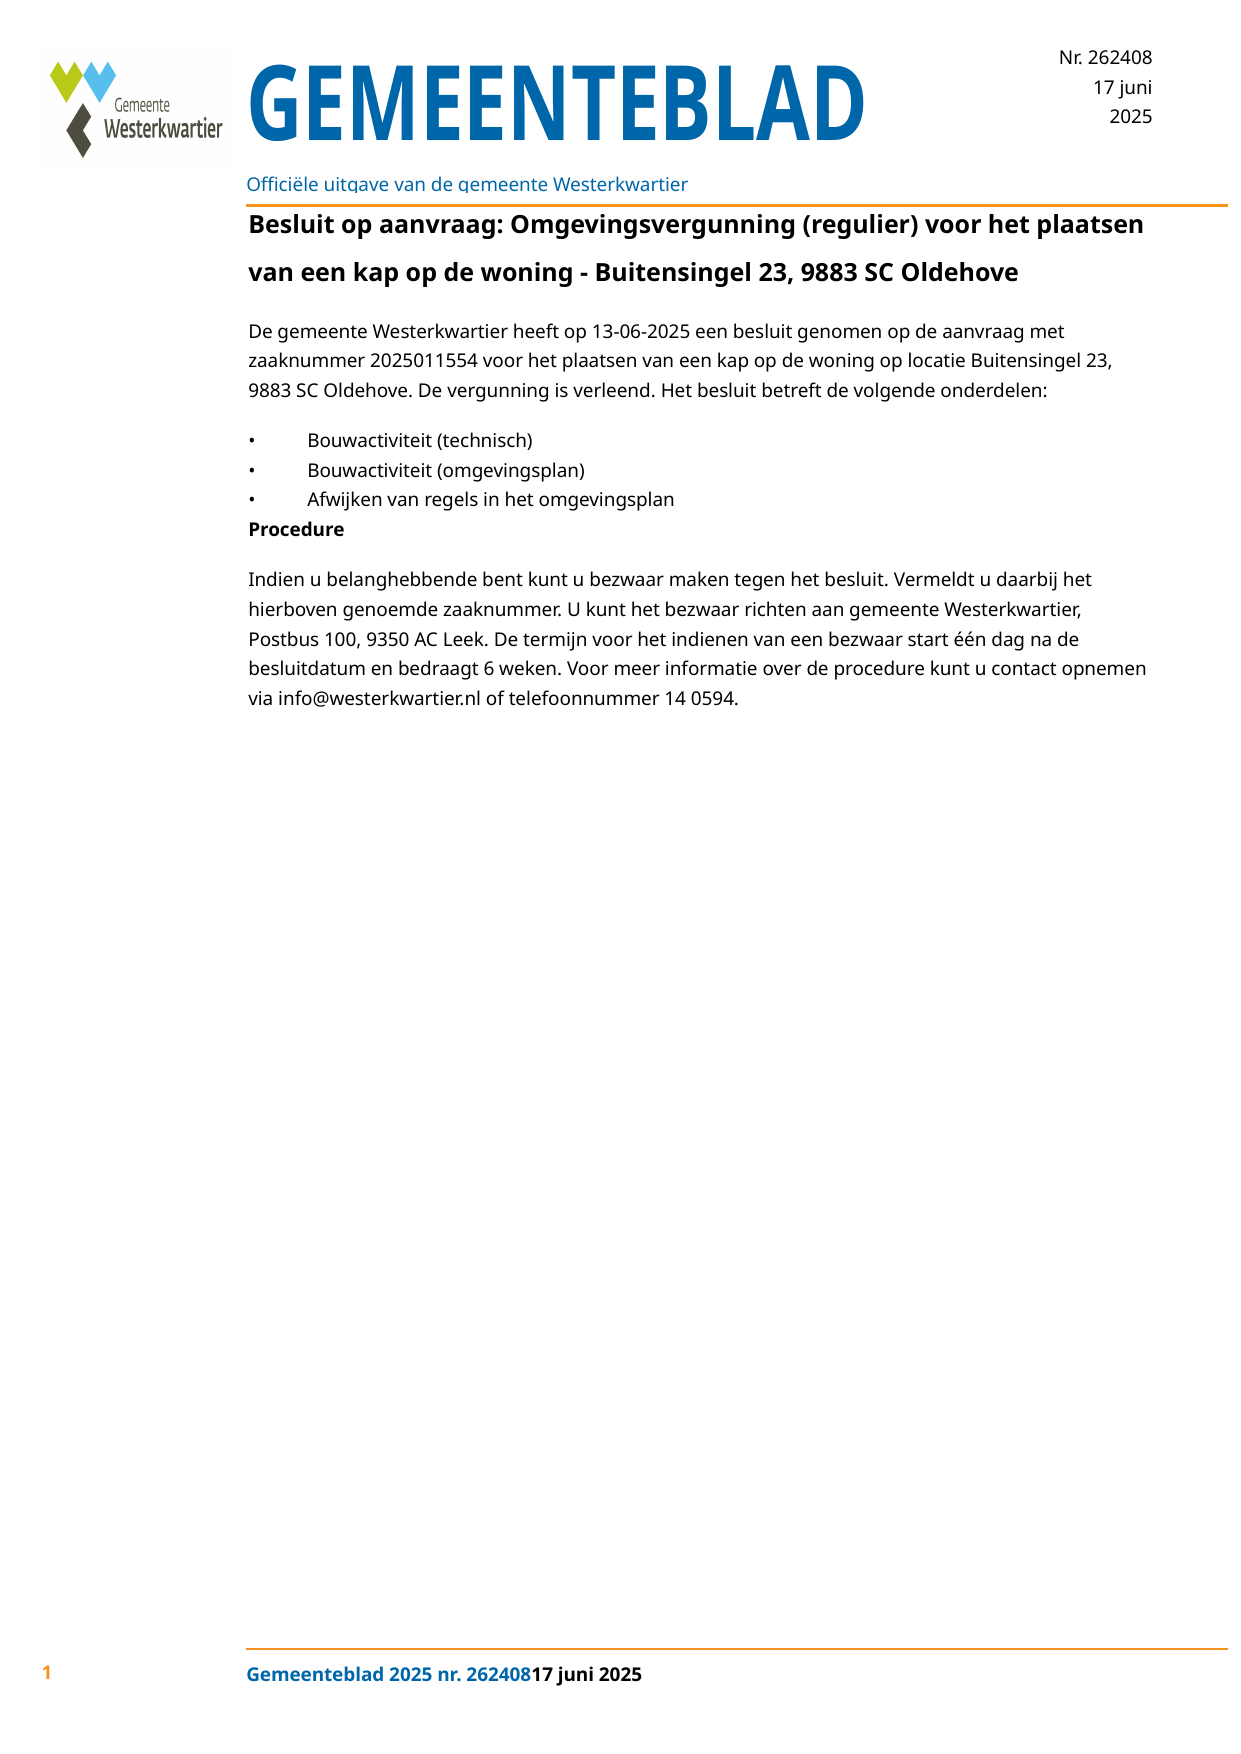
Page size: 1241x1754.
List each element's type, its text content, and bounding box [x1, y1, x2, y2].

picture [41, 47, 231, 172]
text De gemeente Westerkwartier heeft op 13-06-2025 een besluit genomen op de aanvraag met zaaknummer 2025011554 voor het plaatsen van een kap op de woning op locatie Buitensingel 23, 9883 SC Oldehove. De vergunning is verleend. Het besluit betreft de volgende onderdelen: [248, 318, 1152, 403]
text Indien u belanghebbende bent kunt u bezwaar maken tegen het besluit. Vermeldt u daarbij het hierboven genoemde zaaknummer. U kunt het bezwaar richten aan gemeente Westerkwartier, Postbus 100, 9350 AC Leek. De termijn voor het indienen van een bezwaar start één dag na de besluitdatum en bedraagt 6 weken. Voor meer informatie over de procedure kunt u contact opnemen via info@westerkwartier.nl of telefoonnummer 14 0594. [248, 567, 1152, 711]
list Afwijken van regels in het omgevingsplan [248, 487, 1152, 512]
list Bouwactiviteit (technisch) [248, 427, 1152, 453]
text Procedure [248, 516, 1152, 542]
text Besluit op aanvraag: Omgevingsvergunning (regulier) voor het plaatsen van een kap op de woning - Buitensingel 23, 9883 SC Oldehove [248, 207, 1152, 288]
list Bouwactiviteit (omgevingsplan) [248, 457, 1152, 483]
